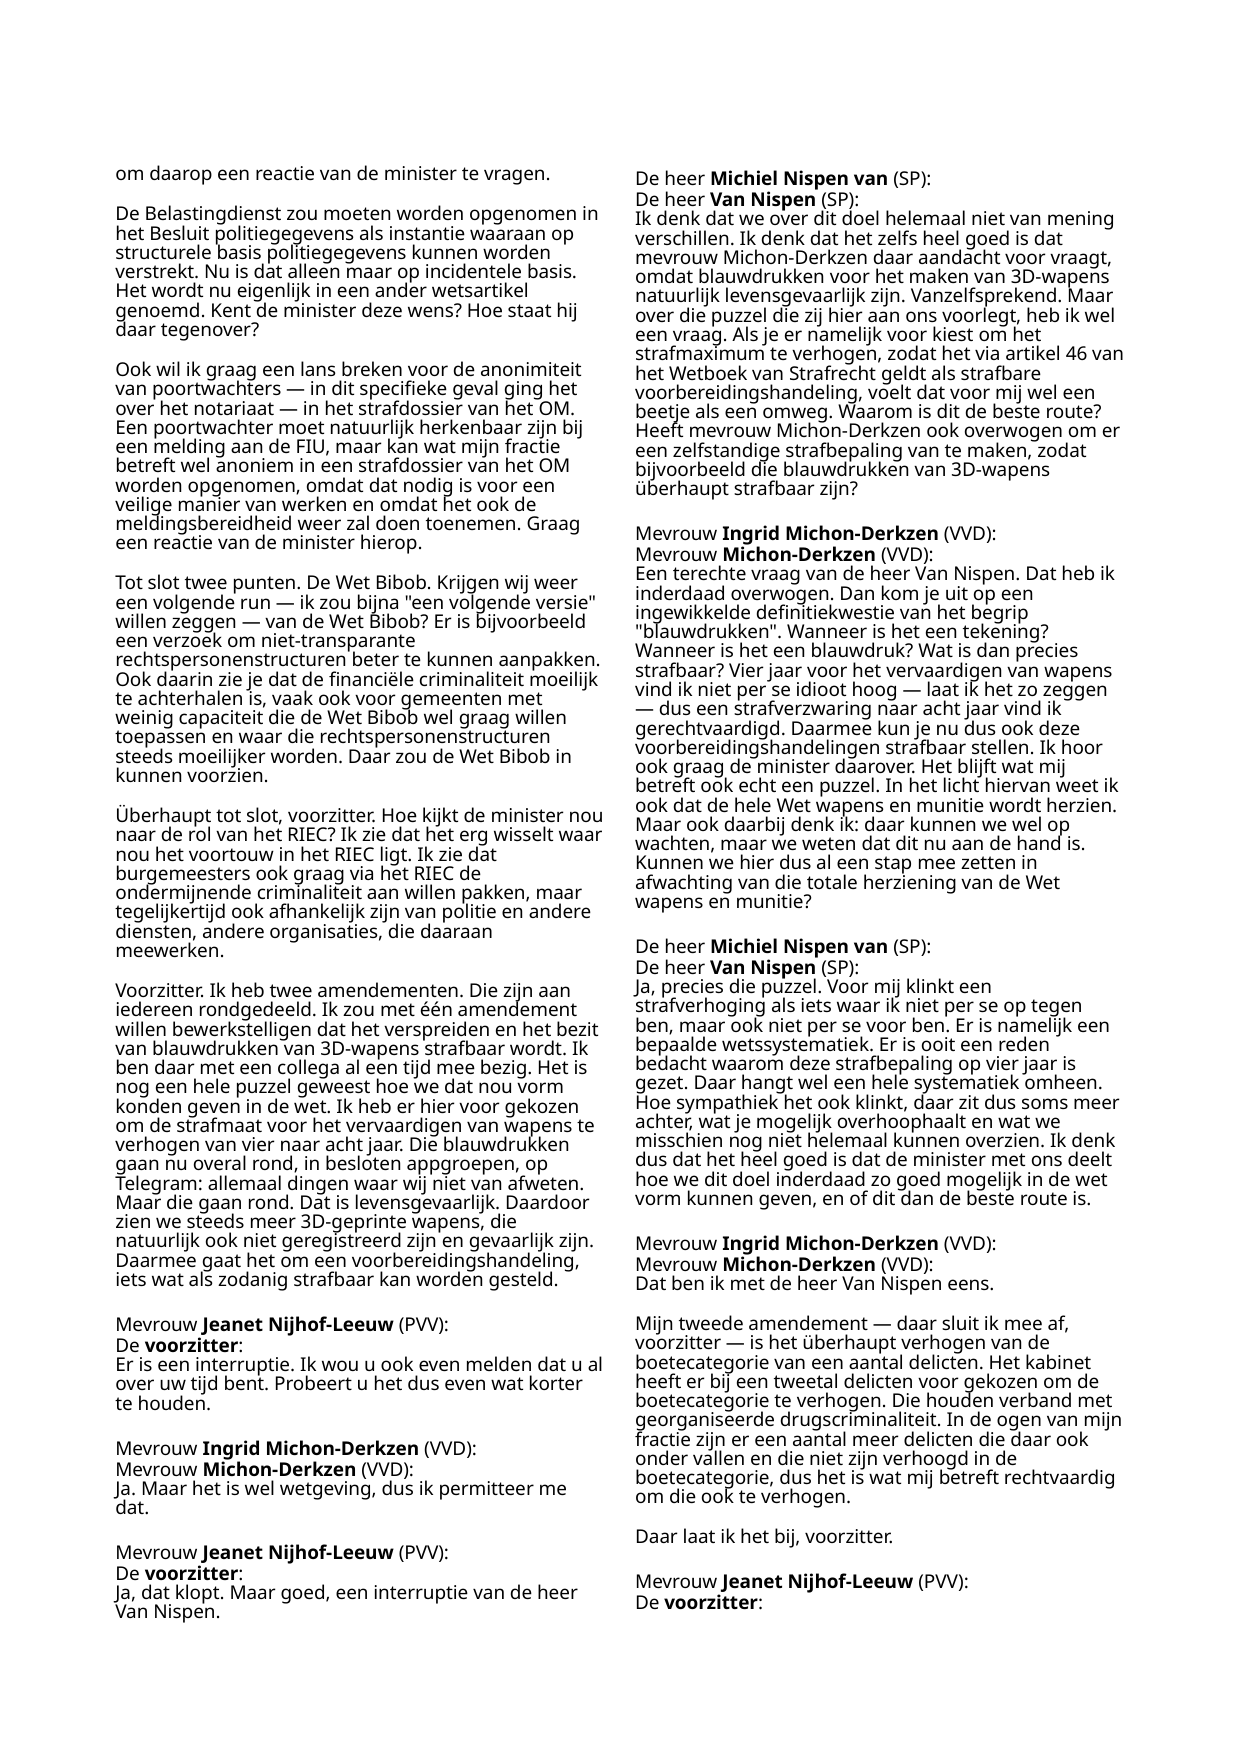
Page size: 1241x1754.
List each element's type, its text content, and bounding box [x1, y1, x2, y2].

text Mevrouw Michon-Derkzen (VVD): [635, 546, 1125, 565]
text Tot slot twee punten. De Wet Bibob. Krijgen wij weer een volgende run — ik zou bijna "een volgende versie" willen zeggen — van de Wet Bibob? Er is bijvoorbeeld een verzoek om niet-transparante rechtspersonenstructuren beter te kunnen aanpakken. Ook daarin zie je dat de financiële criminaliteit moeilijk te achterhalen is, vaak ook voor gemeenten met weinig capaciteit die de Wet Bibob wel graag willen toepassen en waar die rechtspersonenstructuren steeds moeilijker worden. Daar zou de Wet Bibob in kunnen voorzien. [115, 574, 605, 786]
text De heer Michiel Nispen van (SP): [635, 165, 1125, 191]
text Dat ben ik met de heer Van Nispen eens. [635, 1275, 1125, 1294]
text Ja, precies die puzzel. Voor mij klinkt een strafverhoging als iets waar ik niet per se op tegen ben, maar ook niet per se voor ben. Er is namelijk een bepaalde wetssystematiek. Er is ooit een reden bedacht waarom deze strafbepaling op vier jaar is gezet. Daar hangt wel een hele systematiek omheen. Hoe sympathiek het ook klinkt, daar zit dus soms meer achter, wat je mogelijk overhoophaalt en wat we misschien nog niet helemaal kunnen overzien. Ik denk dus dat het heel goed is dat de minister met ons deelt hoe we dit doel inderdaad zo goed mogelijk in de wet vorm kunnen geven, en of dit dan de beste route is. [635, 978, 1125, 1209]
text Mevrouw Ingrid Michon-Derkzen (VVD): [115, 1435, 605, 1461]
text Ook wil ik graag een lans breken voor de anonimiteit van poortwachters — in dit specifieke geval ging het over het notariaat — in het strafdossier van het OM. Een poortwachter moet natuurlijk herkenbaar zijn bij een melding aan de FIU, maar kan wat mijn fractie betreft wel anoniem in een strafdossier van het OM worden opgenomen, omdat dat nodig is voor een veilige manier van werken en omdat het ook de meldingsbereidheid weer zal doen toenemen. Graag een reactie van de minister hierop. [115, 361, 605, 554]
text De voorzitter: [115, 1337, 605, 1356]
text Mijn tweede amendement — daar sluit ik mee af, voorzitter — is het überhaupt verhogen van de boetecategorie van een aantal delicten. Het kabinet heeft er bij een tweetal delicten voor gekozen om de boetecategorie te verhogen. Die houden verband met georganiseerde drugscriminaliteit. In de ogen van mijn fractie zijn er een aantal meer delicten die daar ook onder vallen en die niet zijn verhoogd in de boetecategorie, dus het is wat mij betreft rechtvaardig om die ook te verhogen. [635, 1315, 1125, 1508]
text Een terechte vraag van de heer Van Nispen. Dat heb ik inderdaad overwogen. Dan kom je uit op een ingewikkelde definitiekwestie van het begrip "blauwdrukken". Wanneer is het een tekening? Wanneer is het een blauwdruk? Wat is dan precies strafbaar? Vier jaar voor het vervaardigen van wapens vind ik niet per se idioot hoog — laat ik het zo zeggen — dus een strafverzwaring naar acht jaar vind ik gerechtvaardigd. Daarmee kun je nu dus ook deze voorbereidingshandelingen strafbaar stellen. Ik hoor ook graag de minister daarover. Het blijft wat mij betreft ook echt een puzzel. In het licht hiervan weet ik ook dat de hele Wet wapens en munitie wordt herzien. Maar ook daarbij denk ik: daar kunnen we wel op wachten, maar we weten dat dit nu aan de hand is. Kunnen we hier dus al een stap mee zetten in afwachting van die totale herziening van de Wet wapens en munitie? [635, 565, 1125, 912]
text Ik denk dat we over dit doel helemaal niet van mening verschillen. Ik denk dat het zelfs heel goed is dat mevrouw Michon-Derkzen daar aandacht voor vraagt, omdat blauwdrukken voor het maken van 3D-wapens natuurlijk levensgevaarlijk zijn. Vanzelfsprekend. Maar over die puzzel die zij hier aan ons voorlegt, heb ik wel een vraag. Als je er namelijk voor kiest om het strafmaximum te verhogen, zodat het via artikel 46 van het Wetboek van Strafrecht geldt als strafbare voorbereidingshandeling, voelt dat voor mij wel een beetje als een omweg. Waarom is dit de beste route? Heeft mevrouw Michon-Derkzen ook overwogen om er een zelfstandige strafbepaling van te maken, zodat bijvoorbeeld die blauwdrukken van 3D-wapens überhaupt strafbaar zijn? [635, 210, 1125, 499]
text Ja. Maar het is wel wetgeving, dus ik permitteer me dat. [115, 1480, 605, 1518]
text De heer Van Nispen (SP): [635, 959, 1125, 978]
text Mevrouw Ingrid Michon-Derkzen (VVD): [635, 1230, 1125, 1256]
text De Belastingdienst zou moeten worden opgenomen in het Besluit politiegegevens als instantie waaraan op structurele basis politiegegevens kunnen worden verstrekt. Nu is dat alleen maar op incidentele basis. Het wordt nu eigenlijk in een ander wetsartikel genoemd. Kent de minister deze wens? Hoe staat hij daar tegenover? [115, 205, 605, 340]
text Ja, dat klopt. Maar goed, een interruptie van de heer Van Nispen. [115, 1584, 605, 1623]
text Mevrouw Ingrid Michon-Derkzen (VVD): [635, 520, 1125, 546]
text De voorzitter: [115, 1565, 605, 1584]
text De voorzitter: [635, 1594, 1125, 1614]
text Mevrouw Michon-Derkzen (VVD): [115, 1461, 605, 1480]
text Daar laat ik het bij, voorzitter. [635, 1528, 1125, 1548]
text De heer Michiel Nispen van (SP): [635, 933, 1125, 959]
text De heer Van Nispen (SP): [635, 191, 1125, 210]
text Mevrouw Jeanet Nijhof-Leeuw (PVV): [115, 1311, 605, 1337]
text Mevrouw Jeanet Nijhof-Leeuw (PVV): [115, 1539, 605, 1565]
text Mevrouw Jeanet Nijhof-Leeuw (PVV): [635, 1569, 1125, 1594]
text Mevrouw Michon-Derkzen (VVD): [635, 1256, 1125, 1275]
text Voorzitter. Ik heb twee amendementen. Die zijn aan iedereen rondgedeeld. Ik zou met één amendement willen bewerkstelligen dat het verspreiden en het bezit van blauwdrukken van 3D-wapens strafbaar wordt. Ik ben daar met een collega al een tijd mee bezig. Het is nog een hele puzzel geweest hoe we dat nou vorm konden geven in de wet. Ik heb er hier voor gekozen om de strafmaat voor het vervaardigen van wapens te verhogen van vier naar acht jaar. Die blauwdrukken gaan nu overal rond, in besloten appgroepen, op Telegram: allemaal dingen waar wij niet van afweten. Maar die gaan rond. Dat is levensgevaarlijk. Daardoor zien we steeds meer 3D-geprinte wapens, die natuurlijk ook niet geregistreerd zijn en gevaarlijk zijn. Daarmee gaat het om een voorbereidingshandeling, iets wat als zodanig strafbaar kan worden gesteld. [115, 982, 605, 1290]
text Überhaupt tot slot, voorzitter. Hoe kijkt de minister nou naar de rol van het RIEC? Ik zie dat het erg wisselt waar nou het voortouw in het RIEC ligt. Ik zie dat burgemeesters ook graag via het RIEC de ondermijnende criminaliteit aan willen pakken, maar tegelijkertijd ook afhankelijk zijn van politie en andere diensten, andere organisaties, die daaraan meewerken. [115, 807, 605, 961]
text om daarop een reactie van de minister te vragen. [115, 165, 605, 184]
text Er is een interruptie. Ik wou u ook even melden dat u al over uw tijd bent. Probeert u het dus even wat korter te houden. [115, 1356, 605, 1414]
